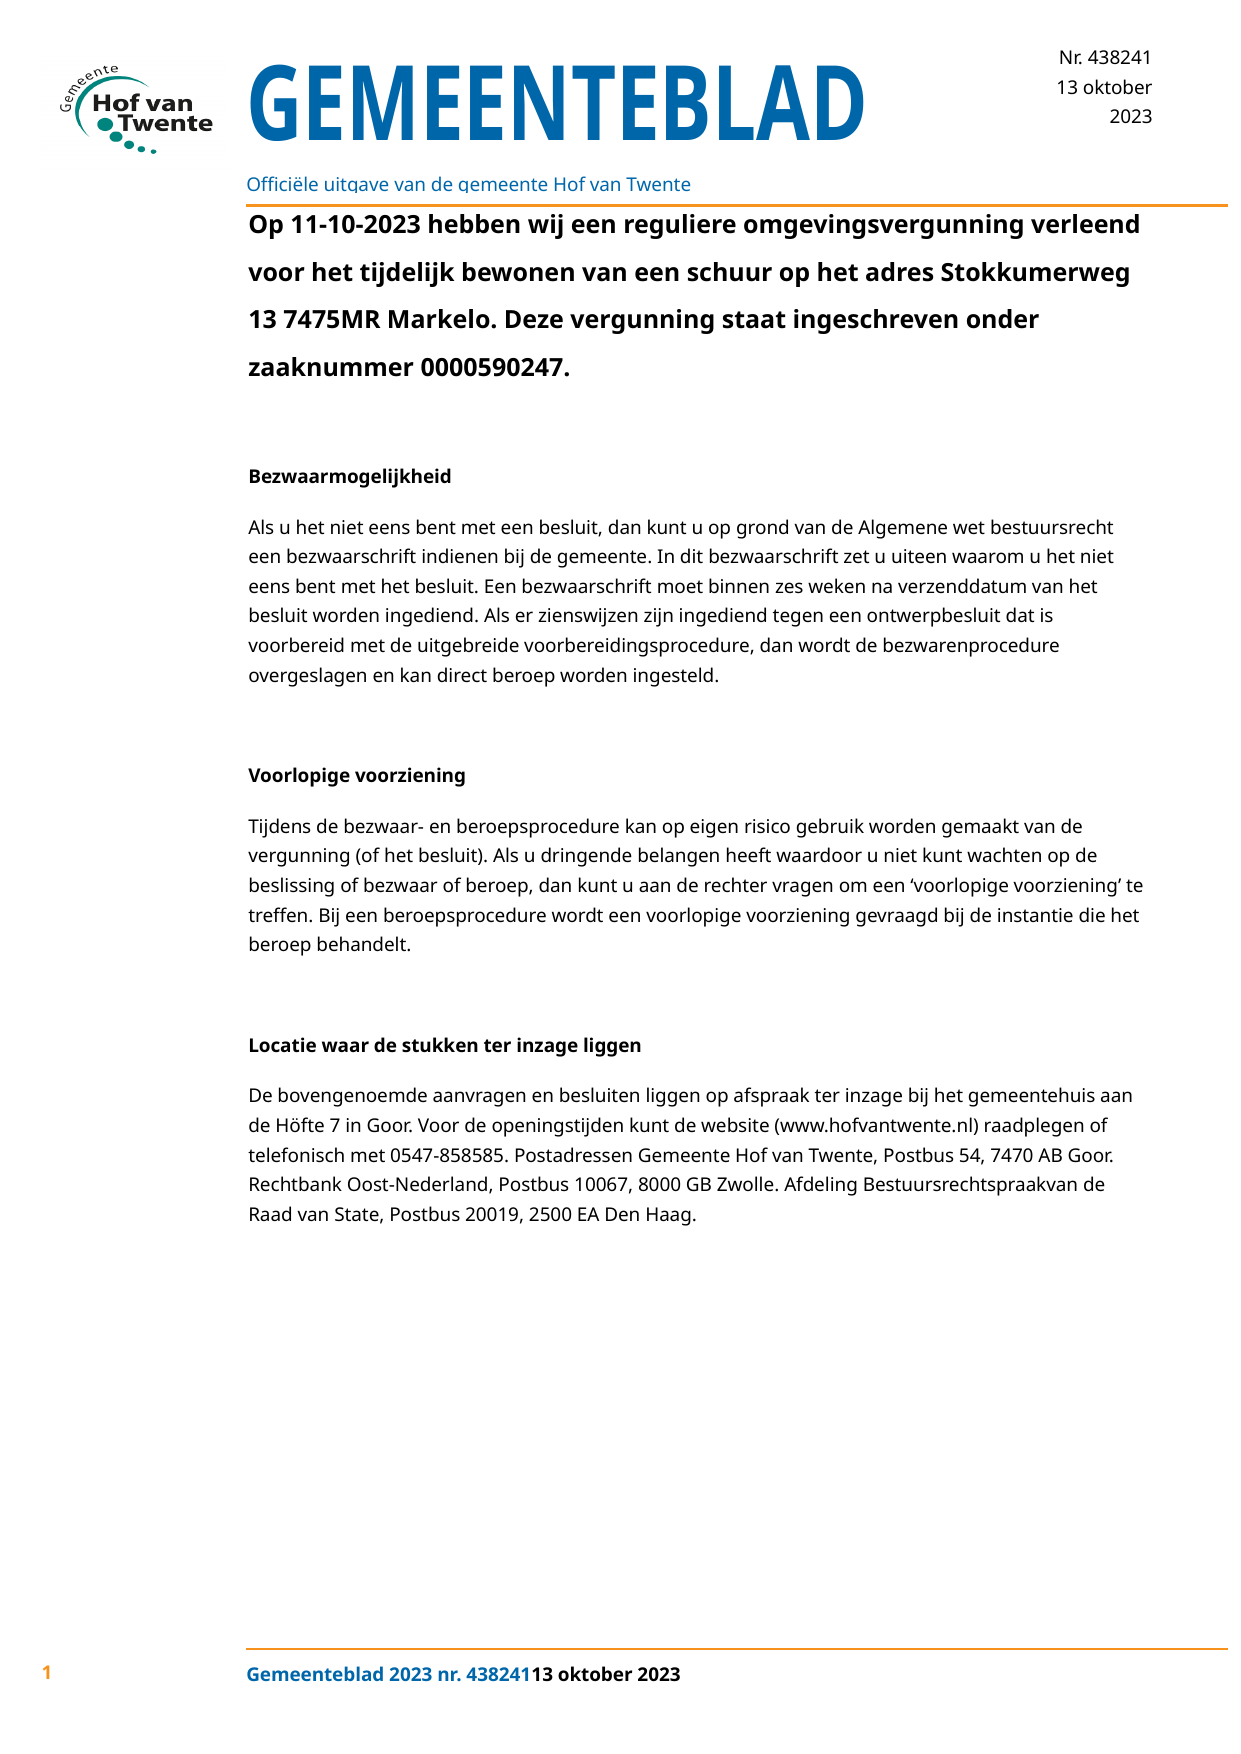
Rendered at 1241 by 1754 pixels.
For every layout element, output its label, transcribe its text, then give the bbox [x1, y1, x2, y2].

picture [41, 47, 231, 172]
text Voorlopige voorziening [248, 763, 1152, 788]
text Tijdens de bezwaar- en beroepsprocedure kan op eigen risico gebruik worden gemaakt van de vergunning (of het besluit). Als u dringende belangen heeft waardoor u niet kunt wachten op de beslissing of bezwaar of beroep, dan kunt u aan de rechter vragen om een ‘voorlopige voorziening’ te treffen. Bij een beroepsprocedure wordt een voorlopige voorziening gevraagd bij de instantie die het beroep behandelt. [248, 813, 1152, 957]
text Bezwaarmogelijkheid [248, 463, 1152, 489]
text Locatie waar de stukken ter inzage liggen [248, 1032, 1152, 1058]
text De bovengenoemde aanvragen en besluiten liggen op afspraak ter inzage bij het gemeentehuis aan de Höfte 7 in Goor. Voor de openingstijden kunt de website (www.hofvantwente.nl) raadplegen of telefonisch met 0547-858585. Postadressen Gemeente Hof van Twente, Postbus 54, 7470 AB Goor. Rechtbank Oost-Nederland, Postbus 10067, 8000 GB Zwolle. Afdeling Bestuursrechtspraakvan de Raad van State, Postbus 20019, 2500 EA Den Haag. [248, 1083, 1152, 1227]
text Als u het niet eens bent met een besluit, dan kunt u op grond van de Algemene wet bestuursrecht een bezwaarschrift indienen bij de gemeente. In dit bezwaarschrift zet u uiteen waarom u het niet eens bent met het besluit. Een bezwaarschrift moet binnen zes weken na verzenddatum van het besluit worden ingediend. Als er zienswijzen zijn ingediend tegen een ontwerpbesluit dat is voorbereid met de uitgebreide voorbereidingsprocedure, dan wordt de bezwarenprocedure overgeslagen en kan direct beroep worden ingesteld. [248, 514, 1152, 688]
text Op 11-10-2023 hebben wij een reguliere omgevingsvergunning verleend voor het tijdelijk bewonen van een schuur op het adres Stokkumerweg 13 7475MR Markelo. Deze vergunning staat ingeschreven onder zaaknummer 0000590247. [248, 207, 1152, 384]
